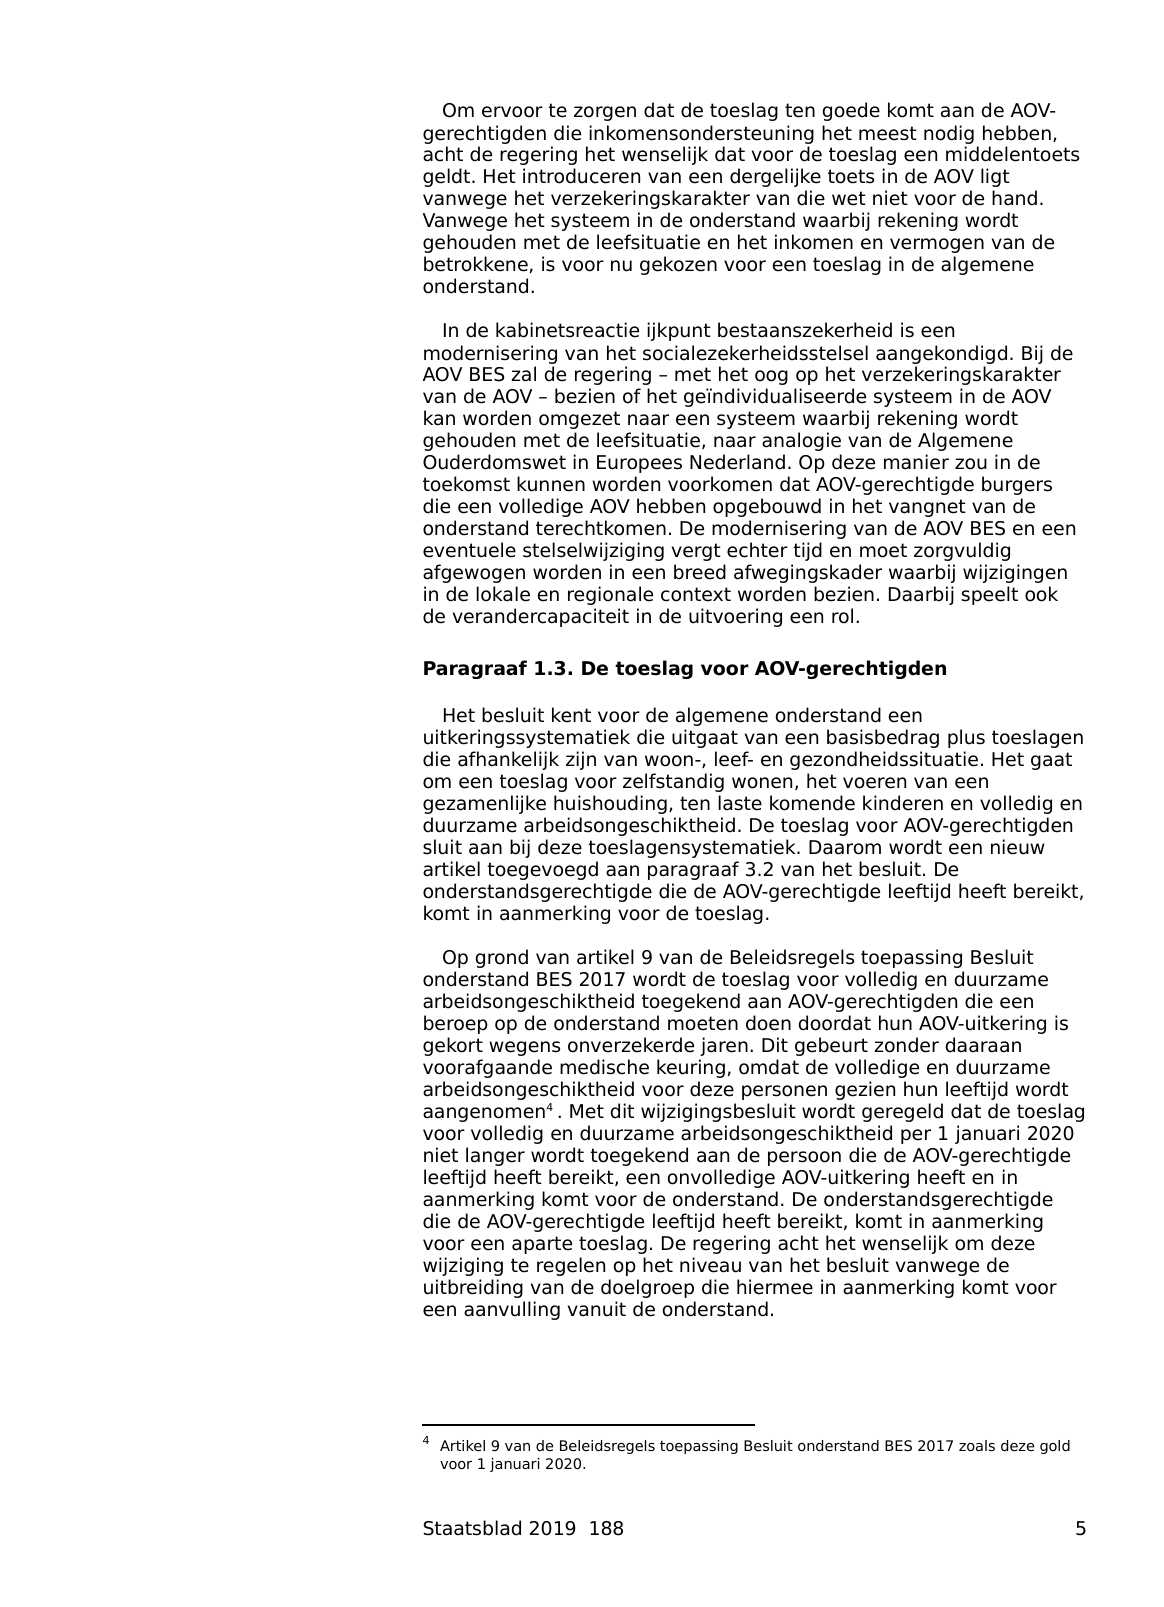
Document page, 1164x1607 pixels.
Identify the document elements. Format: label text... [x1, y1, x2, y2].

text Op grond van artikel 9 van de Beleidsregels toepassing Besluit onderstand BES 2017 wordt de toeslag voor volledig en duurzame arbeidsongeschiktheid toegekend aan AOV-gerechtigden die een beroep op de onderstand moeten doen doordat hun AOV-uitkering is gekort wegens onverzekerde jaren. Dit gebeurt zonder daaraan voorafgaande medische keuring, omdat de volledige en duurzame arbeidsongeschiktheid voor deze personen gezien hun leeftijd wordt aangenomen. Met dit wijzigingsbesluit wordt geregeld dat de toeslag voor volledig en duurzame arbeidsongeschiktheid per 1 januari 2020 niet langer wordt toegekend aan de persoon die de AOV-gerechtigde leeftijd heeft bereikt, een onvolledige AOV-uitkering heeft en in aanmerking komt voor de onderstand. De onderstandsgerechtigde die de AOV-gerechtigde leeftijd heeft bereikt, komt in aanmerking voor een aparte toeslag. De regering acht het wenselijk om deze wijziging te regelen op het niveau van het besluit vanwege de uitbreiding van de doelgroep die hiermee in aanmerking komt voor een aanvulling vanuit de onderstand. [422, 947, 1087, 1321]
text Het besluit kent voor de algemene onderstand een uitkeringssystematiek die uitgaat van een basisbedrag plus toeslagen die afhankelijk zijn van woon-, leef- en gezondheidssituatie. Het gaat om een toeslag voor zelfstandig wonen, het voeren van een gezamenlijke huishouding, ten laste komende kinderen en volledig en duurzame arbeidsongeschiktheid. De toeslag voor AOV-gerechtigden sluit aan bij deze toeslagensystematiek. Daarom wordt een nieuw artikel toegevoegd aan paragraaf 3.2 van het besluit. De onderstandsgerechtigde die de AOV-gerechtigde leeftijd heeft bereikt, komt in aanmerking voor de toeslag. [422, 705, 1087, 925]
text Artikel 9 van de Beleidsregels toepassing Besluit onderstand BES 2017 zoals deze gold voor 1 januari 2020. [422, 1434, 1087, 1473]
subtitle Paragraaf 1.3. De toeslag voor AOV-gerechtigden [422, 658, 1087, 680]
text In de kabinetsreactie ijkpunt bestaanszekerheid is een modernisering van het socialezekerheidsstelsel aangekondigd. Bij de AOV BES zal de regering – met het oog op het verzekeringskarakter van de AOV – bezien of het geïndividualiseerde systeem in de AOV kan worden omgezet naar een systeem waarbij rekening wordt gehouden met de leefsituatie, naar analogie van de Algemene Ouderdomswet in Europees Nederland. Op deze manier zou in de toekomst kunnen worden voorkomen dat AOV-gerechtigde burgers die een volledige AOV hebben opgebouwd in het vangnet van de onderstand terechtkomen. De modernisering van de AOV BES en een eventuele stelselwijziging vergt echter tijd en moet zorgvuldig afgewogen worden in een breed afwegingskader waarbij wijzigingen in de lokale en regionale context worden bezien. Daarbij speelt ook de verandercapaciteit in de uitvoering een rol. [422, 320, 1087, 628]
text Om ervoor te zorgen dat de toeslag ten goede komt aan de AOV-gerechtigden die inkomensondersteuning het meest nodig hebben, acht de regering het wenselijk dat voor de toeslag een middelentoets geldt. Het introduceren van een dergelijke toets in de AOV ligt vanwege het verzekeringskarakter van die wet niet voor de hand. Vanwege het systeem in de onderstand waarbij rekening wordt gehouden met de leefsituatie en het inkomen en vermogen van de betrokkene, is voor nu gekozen voor een toeslag in de algemene onderstand. [422, 100, 1087, 298]
